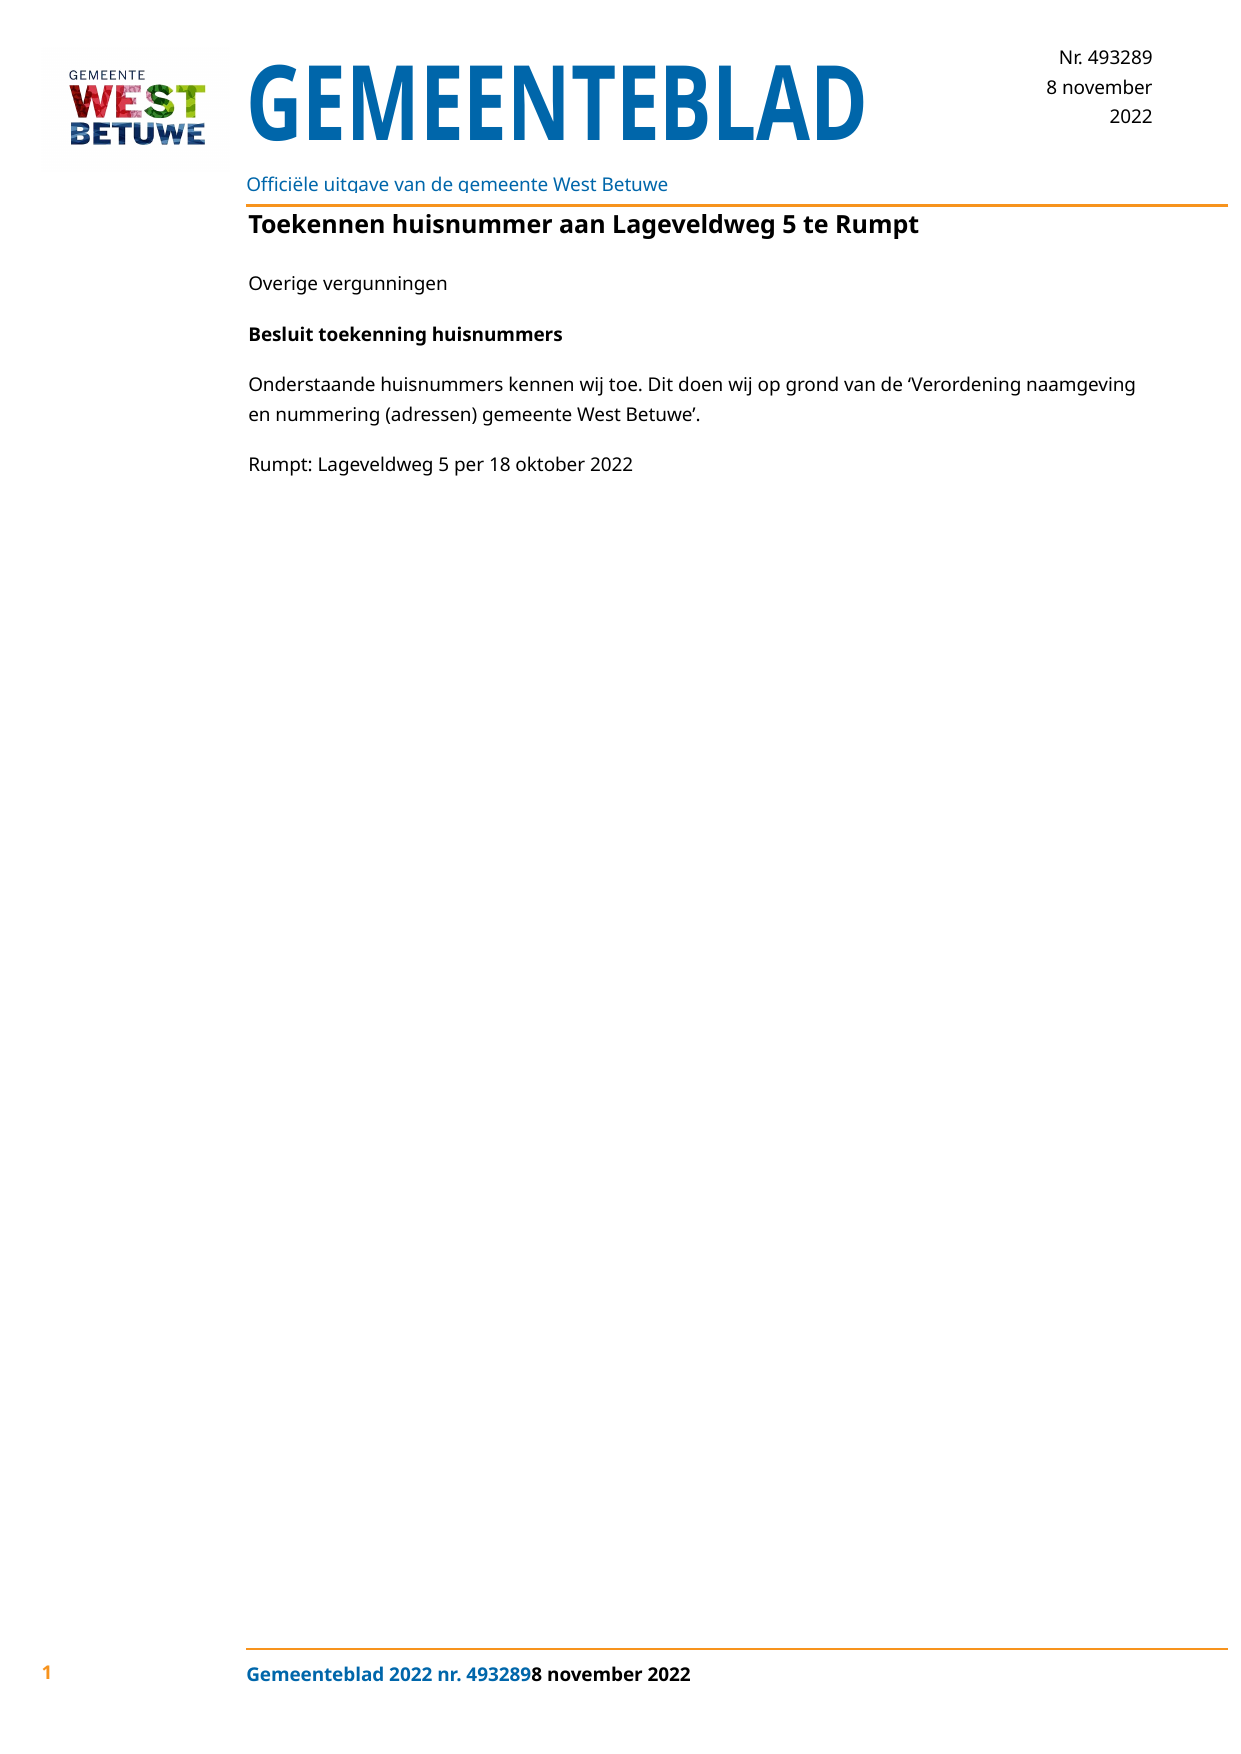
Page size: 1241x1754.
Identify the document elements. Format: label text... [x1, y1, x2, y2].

text Besluit toekenning huisnummers [248, 321, 1152, 346]
text Rumpt: Lageveldweg 5 per 18 oktober 2022 [248, 451, 1152, 477]
text Onderstaande huisnummers kennen wij toe. Dit doen wij op grond van de ‘Verordening naamgeving en nummering (adressen) gemeente West Betuwe’. [248, 371, 1152, 426]
text Toekennen huisnummer aan Lageveldweg 5 te Rumpt [248, 207, 1152, 241]
picture [41, 47, 231, 172]
text Overige vergunningen [248, 270, 1152, 296]
